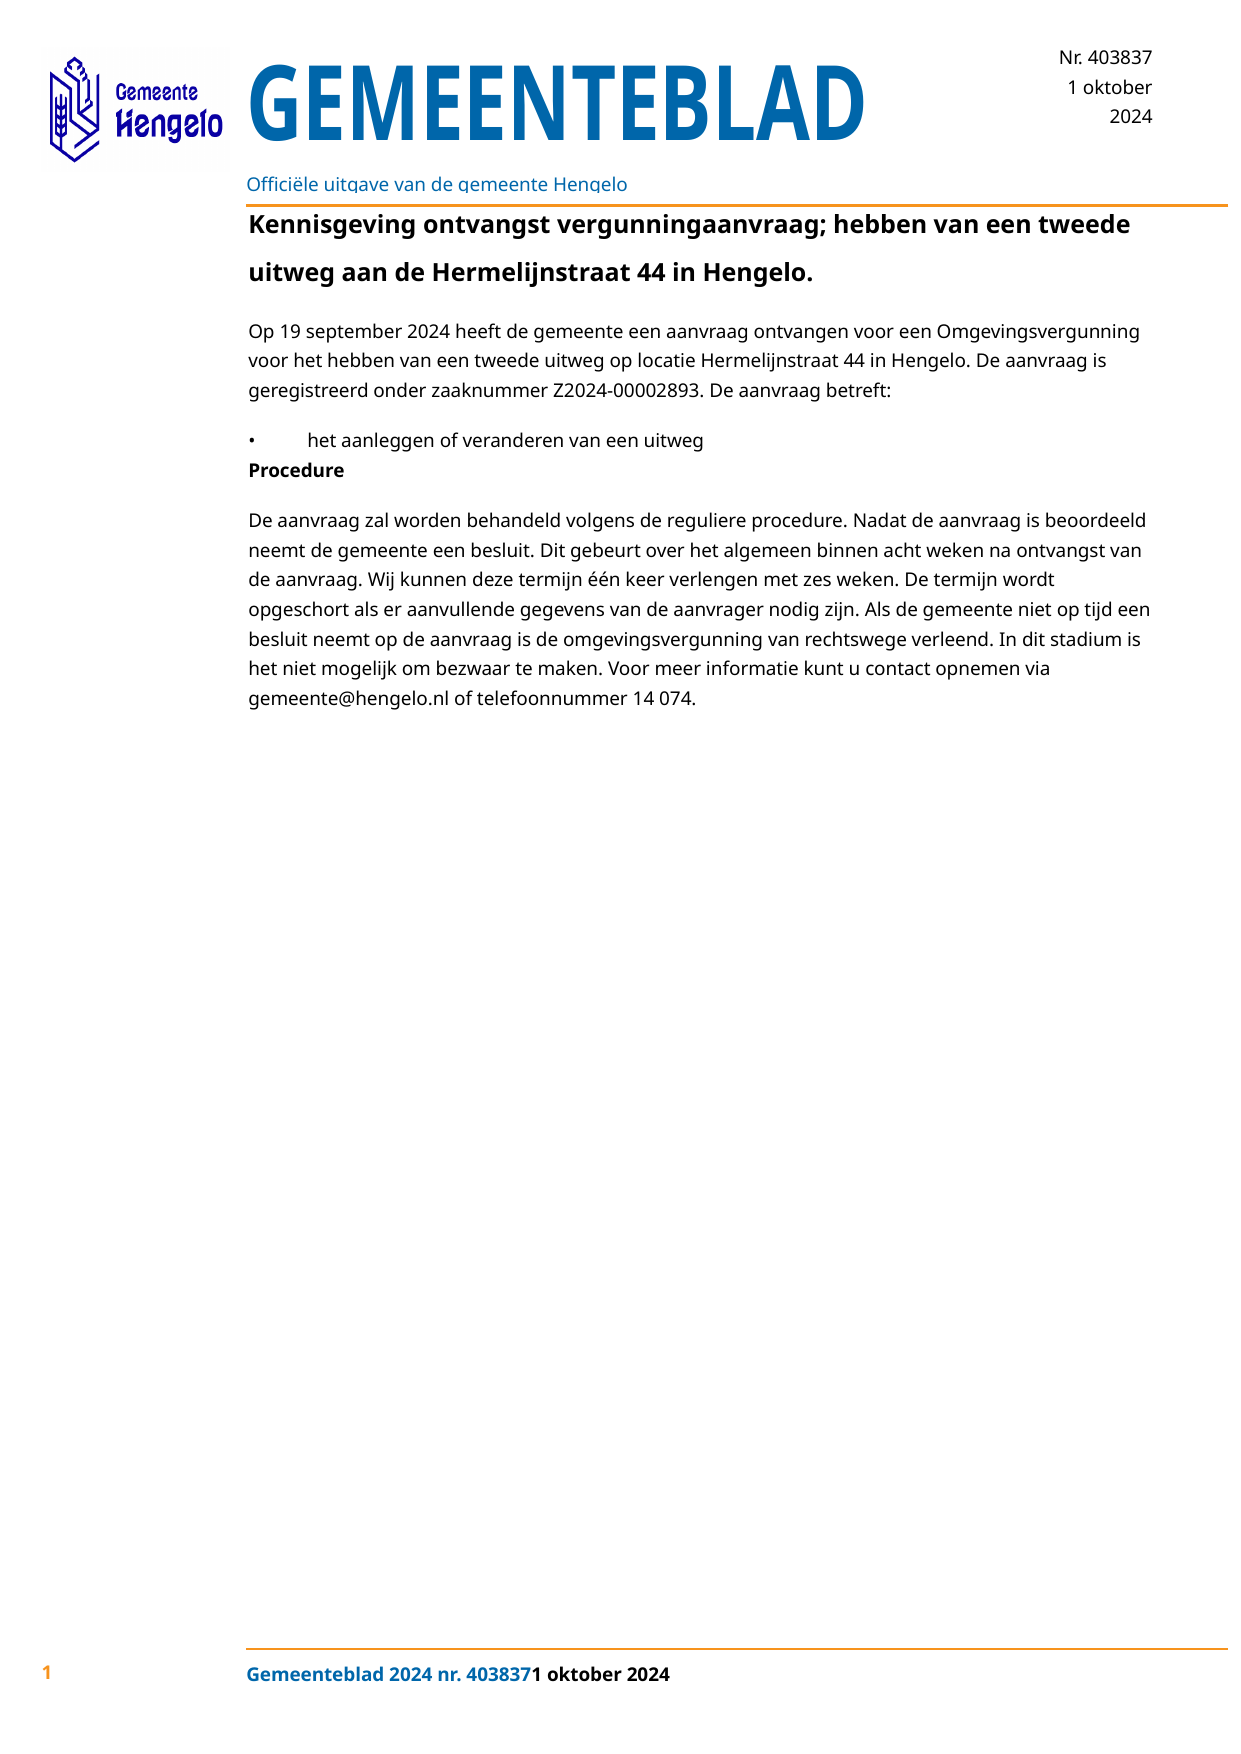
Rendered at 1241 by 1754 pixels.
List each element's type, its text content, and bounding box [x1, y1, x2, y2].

list het aanleggen of veranderen van een uitweg [248, 427, 1152, 453]
text Procedure [248, 457, 1152, 483]
text Kennisgeving ontvangst vergunningaanvraag; hebben van een tweede uitweg aan de Hermelijnstraat 44 in Hengelo. [248, 207, 1152, 288]
picture [41, 47, 231, 172]
text De aanvraag zal worden behandeld volgens de reguliere procedure. Nadat de aanvraag is beoordeeld neemt de gemeente een besluit. Dit gebeurt over het algemeen binnen acht weken na ontvangst van de aanvraag. Wij kunnen deze termijn één keer verlengen met zes weken. De termijn wordt opgeschort als er aanvullende gegevens van de aanvrager nodig zijn. Als de gemeente niet op tijd een besluit neemt op de aanvraag is de omgevingsvergunning van rechtswege verleend. In dit stadium is het niet mogelijk om bezwaar te maken. Voor meer informatie kunt u contact opnemen via gemeente@hengelo.nl of telefoonnummer 14 074. [248, 507, 1152, 711]
text Op 19 september 2024 heeft de gemeente een aanvraag ontvangen voor een Omgevingsvergunning voor het hebben van een tweede uitweg op locatie Hermelijnstraat 44 in Hengelo. De aanvraag is geregistreerd onder zaaknummer Z2024-00002893. De aanvraag betreft: [248, 318, 1152, 403]
